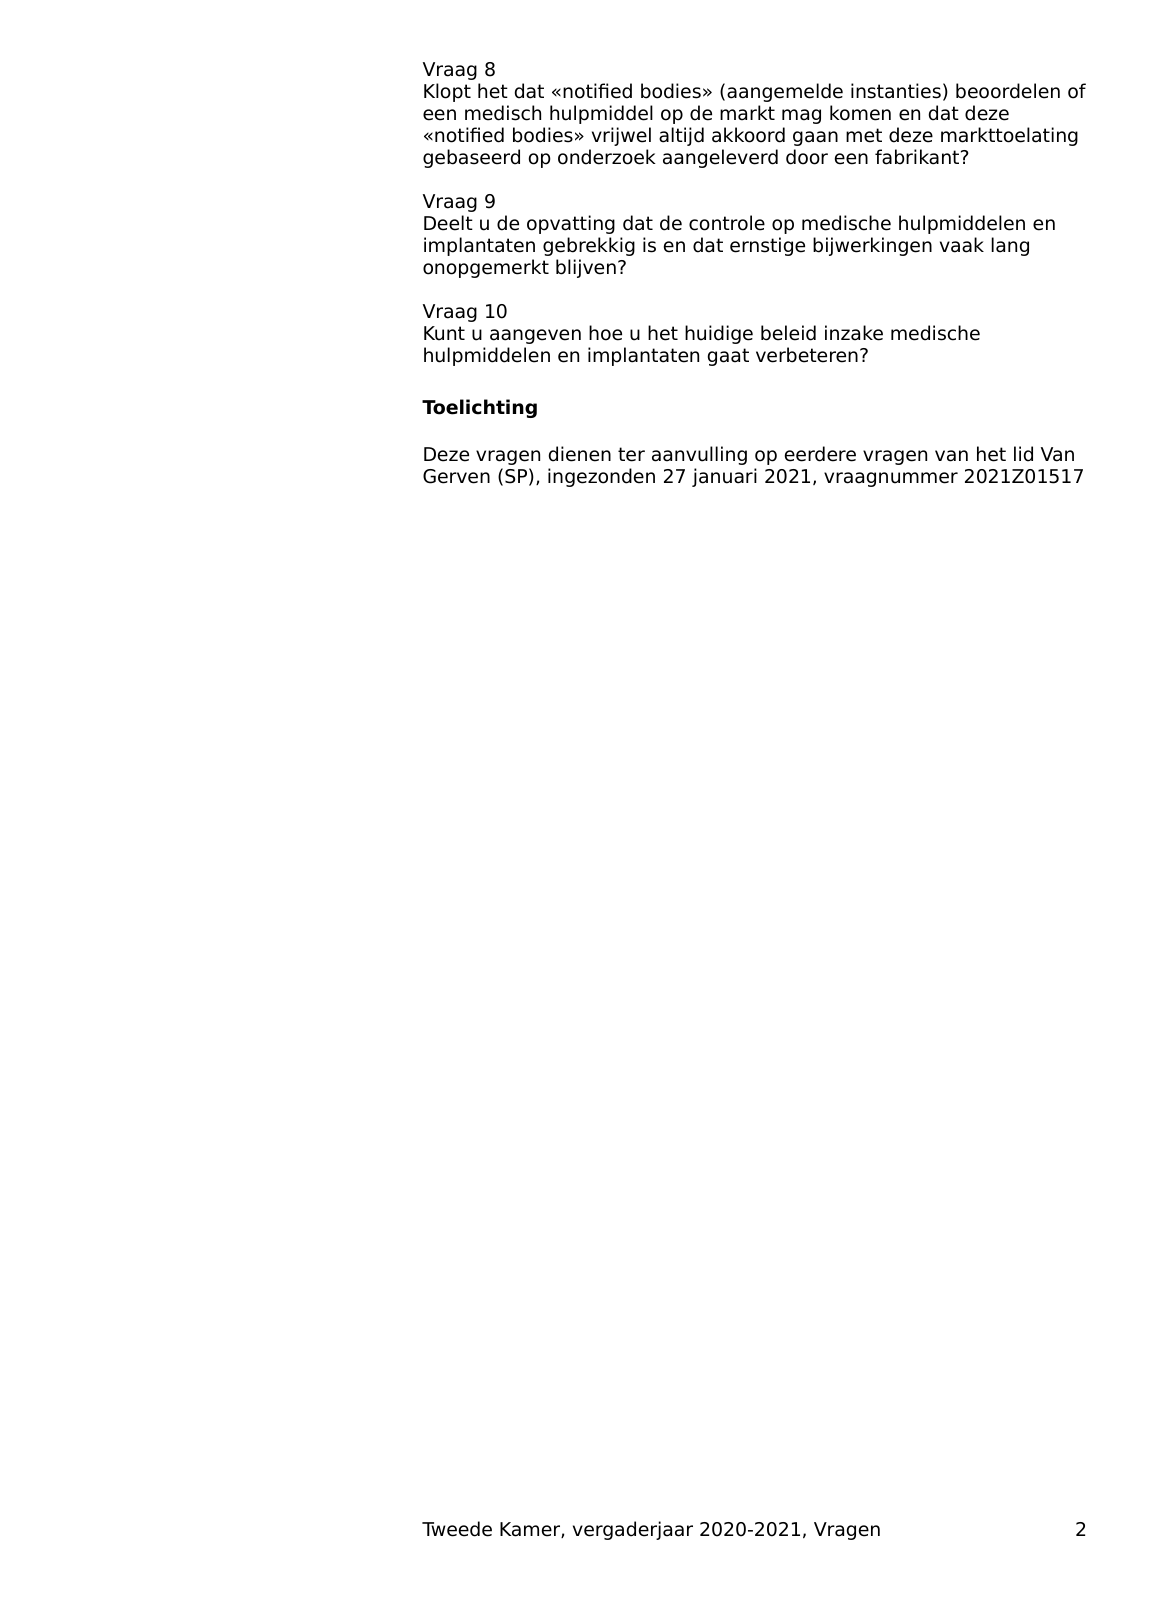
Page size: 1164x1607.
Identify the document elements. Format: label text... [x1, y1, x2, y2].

text Vraag 10 [422, 301, 1087, 323]
text Kunt u aangeven hoe u het huidige beleid inzake medische hulpmiddelen en implantaten gaat verbeteren? [422, 323, 1087, 367]
text Vraag 9 [422, 191, 1087, 213]
text Deze vragen dienen ter aanvulling op eerdere vragen van het lid Van Gerven (SP), ingezonden 27 januari 2021, vraagnummer 2021Z01517 [422, 444, 1087, 488]
subtitle Toelichting [422, 397, 1087, 419]
text Vraag 8 [422, 59, 1087, 81]
text Deelt u de opvatting dat de controle op medische hulpmiddelen en implantaten gebrekkig is en dat ernstige bijwerkingen vaak lang onopgemerkt blijven? [422, 213, 1087, 279]
text Klopt het dat «notified bodies» (aangemelde instanties) beoordelen of een medisch hulpmiddel op de markt mag komen en dat deze «notified bodies» vrijwel altijd akkoord gaan met deze markttoelating gebaseerd op onderzoek aangeleverd door een fabrikant? [422, 81, 1087, 169]
